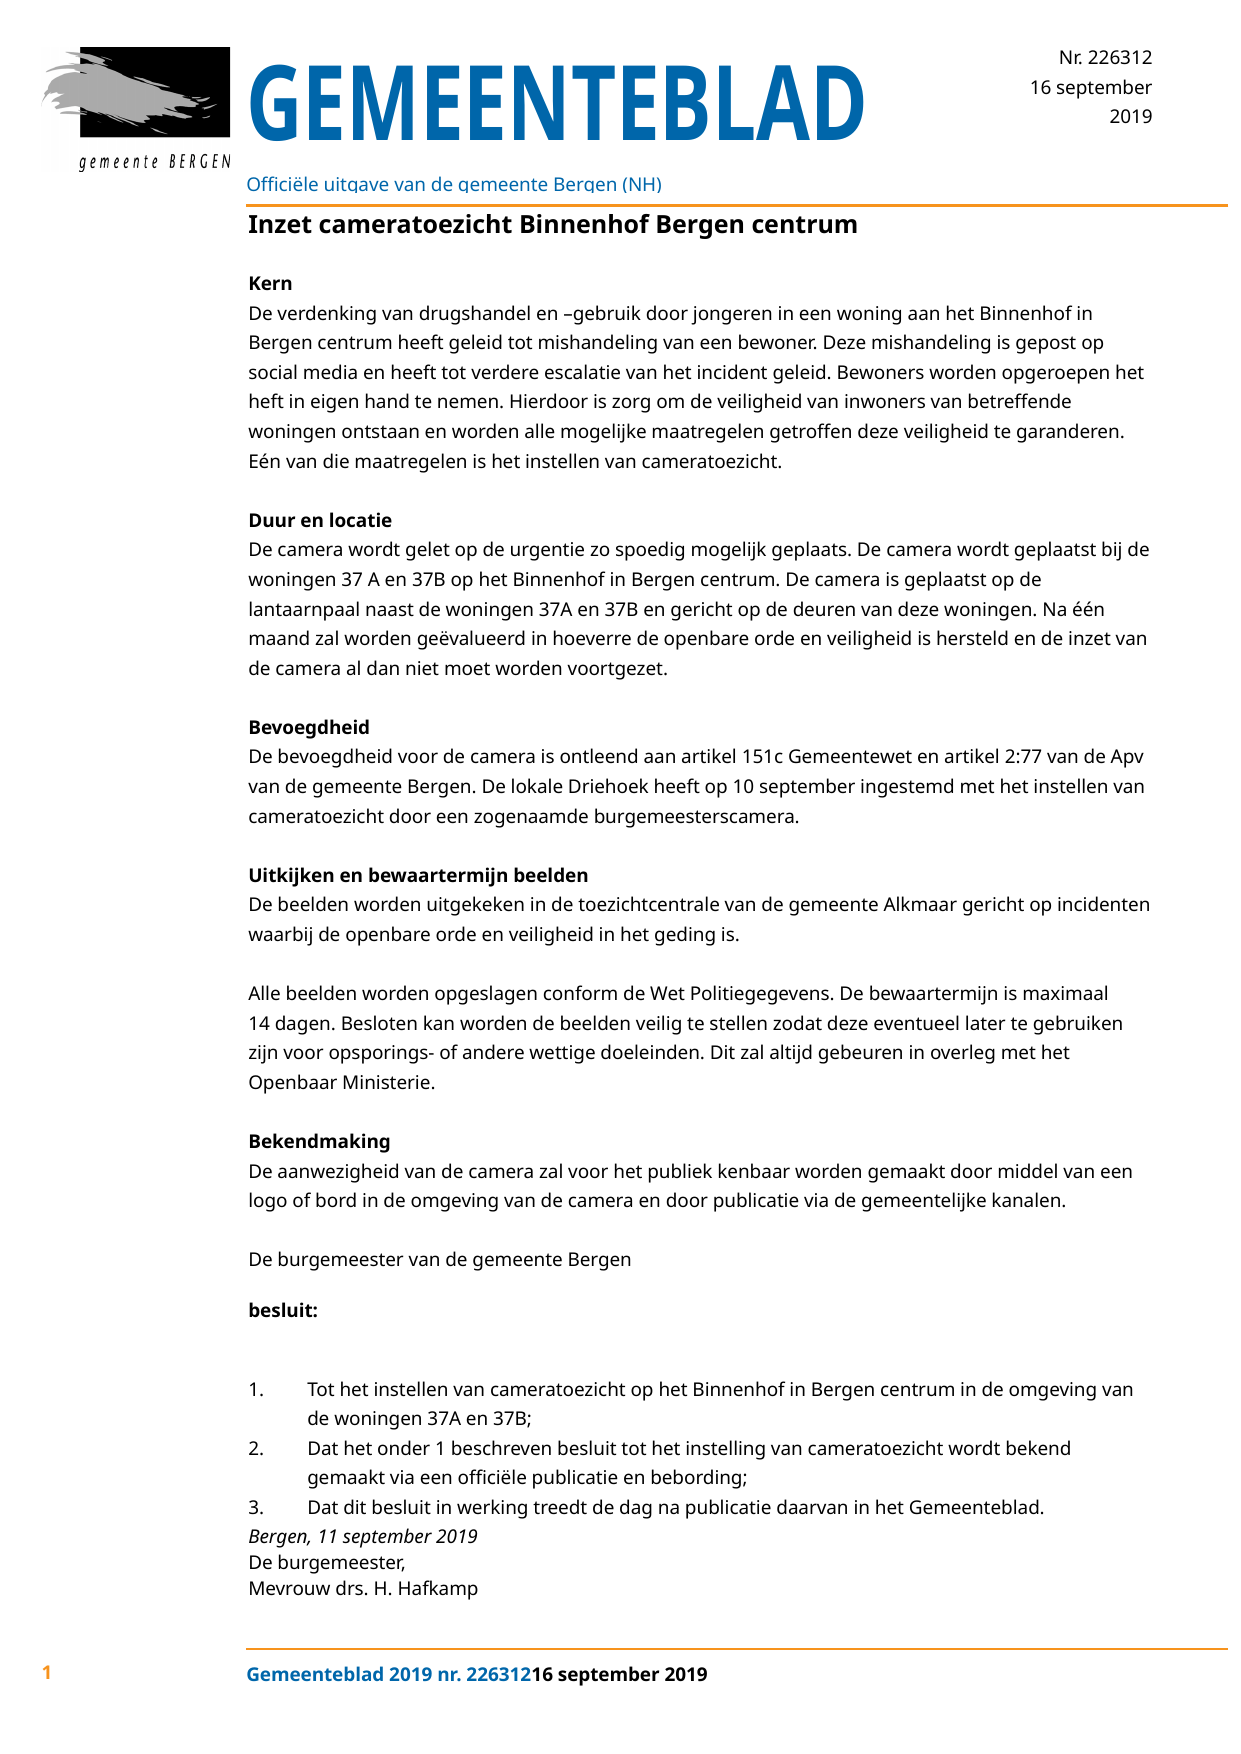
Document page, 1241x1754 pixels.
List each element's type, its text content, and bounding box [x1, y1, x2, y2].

text Alle beelden worden opgeslagen conform de Wet Politiegegevens. De bewaartermijn is maximaal 14 dagen. Besloten kan worden de beelden veilig te stellen zodat deze eventueel later te gebruiken zijn voor opsporings- of andere wettige doeleinden. Dit zal altijd gebeuren in overleg met het Openbaar Ministerie. [248, 980, 1152, 1095]
text Mevrouw drs. H. Hafkamp [248, 1575, 1152, 1601]
text De bevoegdheid voor de camera is ontleend aan artikel 151c Gemeentewet en artikel 2:77 van de Apv van de gemeente Bergen. De lokale Driehoek heeft op 10 september ingestemd met het instellen van cameratoezicht door een zogenaamde burgemeesterscamera. [248, 744, 1152, 828]
text De camera wordt gelet op de urgentie zo spoedig mogelijk geplaats. De camera wordt geplaatst bij de woningen 37 A en 37B op het Binnenhof in Bergen centrum. De camera is geplaatst op de lantaarnpaal naast de woningen 37A en 37B en gericht op de deuren van deze woningen. Na één maand zal worden geëvalueerd in hoeverre de openbare orde en veiligheid is hersteld en de inzet van de camera al dan niet moet worden voortgezet. [248, 537, 1152, 681]
list Tot het instellen van cameratoezicht op het Binnenhof in Bergen centrum in de omgeving van de woningen 37A en 37B; [248, 1376, 1152, 1431]
text Uitkijken en bewaartermijn beelden [248, 862, 1152, 888]
text De beelden worden uitgekeken in de toezichtcentrale van de gemeente Alkmaar gericht op incidenten waarbij de openbare orde en veiligheid in het geding is. [248, 892, 1152, 947]
text De burgemeester van de gemeente Bergen [248, 1247, 1152, 1272]
text Duur en locatie [248, 507, 1152, 533]
text Inzet cameratoezicht Binnenhof Bergen centrum [248, 207, 1152, 241]
list Dat dit besluit in werking treedt de dag na publicatie daarvan in het Gemeenteblad. [248, 1494, 1152, 1520]
text besluit: [248, 1297, 1152, 1323]
text Kern [248, 270, 1152, 296]
text Bergen, 11 september 2019 [248, 1524, 1152, 1549]
text De verdenking van drugshandel en –gebruik door jongeren in een woning aan het Binnenhof in Bergen centrum heeft geleid tot mishandeling van een bewoner. Deze mishandeling is gepost op social media en heeft tot verdere escalatie van het incident geleid. Bewoners worden opgeroepen het heft in eigen hand te nemen. Hierdoor is zorg om de veiligheid van inwoners van betreffende woningen ontstaan en worden alle mogelijke maatregelen getroffen deze veiligheid te garanderen. Eén van die maatregelen is het instellen van cameratoezicht. [248, 300, 1152, 473]
text Bekendmaking [248, 1128, 1152, 1154]
text De aanwezigheid van de camera zal voor het publiek kenbaar worden gemaakt door middel van een logo of bord in de omgeving van de camera en door publicatie via de gemeentelijke kanalen. [248, 1158, 1152, 1213]
list Dat het onder 1 beschreven besluit tot het instelling van cameratoezicht wordt bekend gemaakt via een officiële publicatie en bebording; [248, 1435, 1152, 1490]
text De burgemeester, [248, 1549, 1152, 1575]
text Bevoegdheid [248, 714, 1152, 740]
picture [41, 47, 231, 172]
